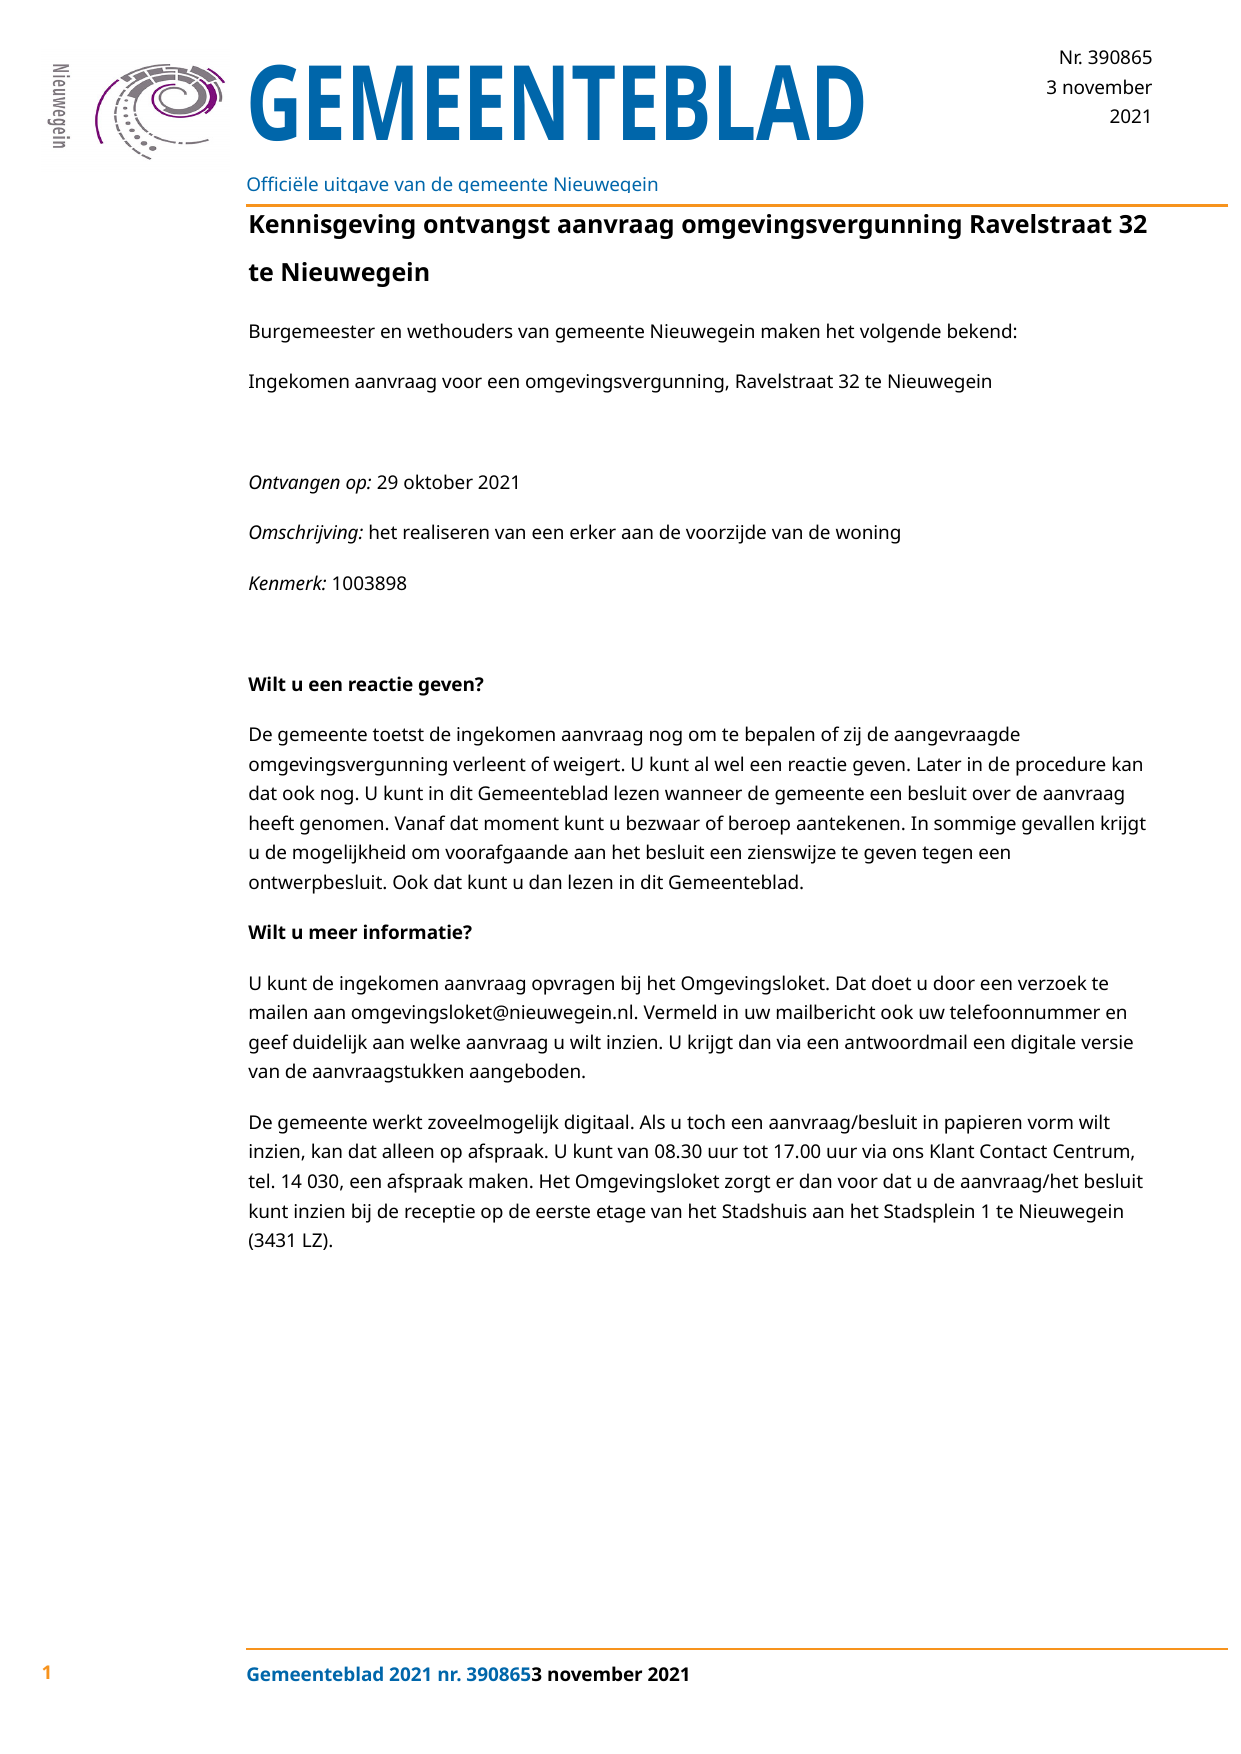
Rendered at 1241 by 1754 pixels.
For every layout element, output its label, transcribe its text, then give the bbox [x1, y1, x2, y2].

text Wilt u meer informatie? [248, 919, 1152, 945]
text Omschrijving: het realiseren van een erker aan de voorzijde van de woning [248, 519, 1152, 545]
text Burgemeester en wethouders van gemeente Nieuwegein maken het volgende bekend: [248, 318, 1152, 344]
text Kenmerk: 1003898 [248, 570, 1152, 596]
text Ontvangen op: 29 oktober 2021 [248, 469, 1152, 495]
text Kennisgeving ontvangst aanvraag omgevingsvergunning Ravelstraat 32 te Nieuwegein [248, 207, 1152, 288]
text De gemeente toetst de ingekomen aanvraag nog om te bepalen of zij de aangevraagde omgevingsvergunning verleent of weigert. U kunt al wel een reactie geven. Later in de procedure kan dat ook nog. U kunt in dit Gemeenteblad lezen wanneer de gemeente een besluit over de aanvraag heeft genomen. Vanaf dat moment kunt u bezwaar of beroep aantekenen. In sommige gevallen krijgt u de mogelijkheid om voorafgaande aan het besluit een zienswijze te geven tegen een ontwerpbesluit. Ook dat kunt u dan lezen in dit Gemeenteblad. [248, 721, 1152, 895]
text Wilt u een reactie geven? [248, 671, 1152, 697]
text De gemeente werkt zoveelmogelijk digitaal. Als u toch een aanvraag/besluit in papieren vorm wilt inzien, kan dat alleen op afspraak. U kunt van 08.30 uur tot 17.00 uur via ons Klant Contact Centrum, tel. 14 030, een afspraak maken. Het Omgevingsloket zorgt er dan voor dat u de aanvraag/het besluit kunt inzien bij de receptie op de eerste etage van het Stadshuis aan het Stadsplein 1 te Nieuwegein (3431 LZ). [248, 1109, 1152, 1253]
text Ingekomen aanvraag voor een omgevingsvergunning, Ravelstraat 32 te Nieuwegein [248, 368, 1152, 394]
text U kunt de ingekomen aanvraag opvragen bij het Omgevingsloket. Dat doet u door een verzoek te mailen aan omgevingsloket@nieuwegein.nl. Vermeld in uw mailbericht ook uw telefoonnummer en geef duidelijk aan welke aanvraag u wilt inzien. U krijgt dan via een antwoordmail een digitale versie van de aanvraagstukken aangeboden. [248, 970, 1152, 1084]
picture [41, 47, 231, 172]
